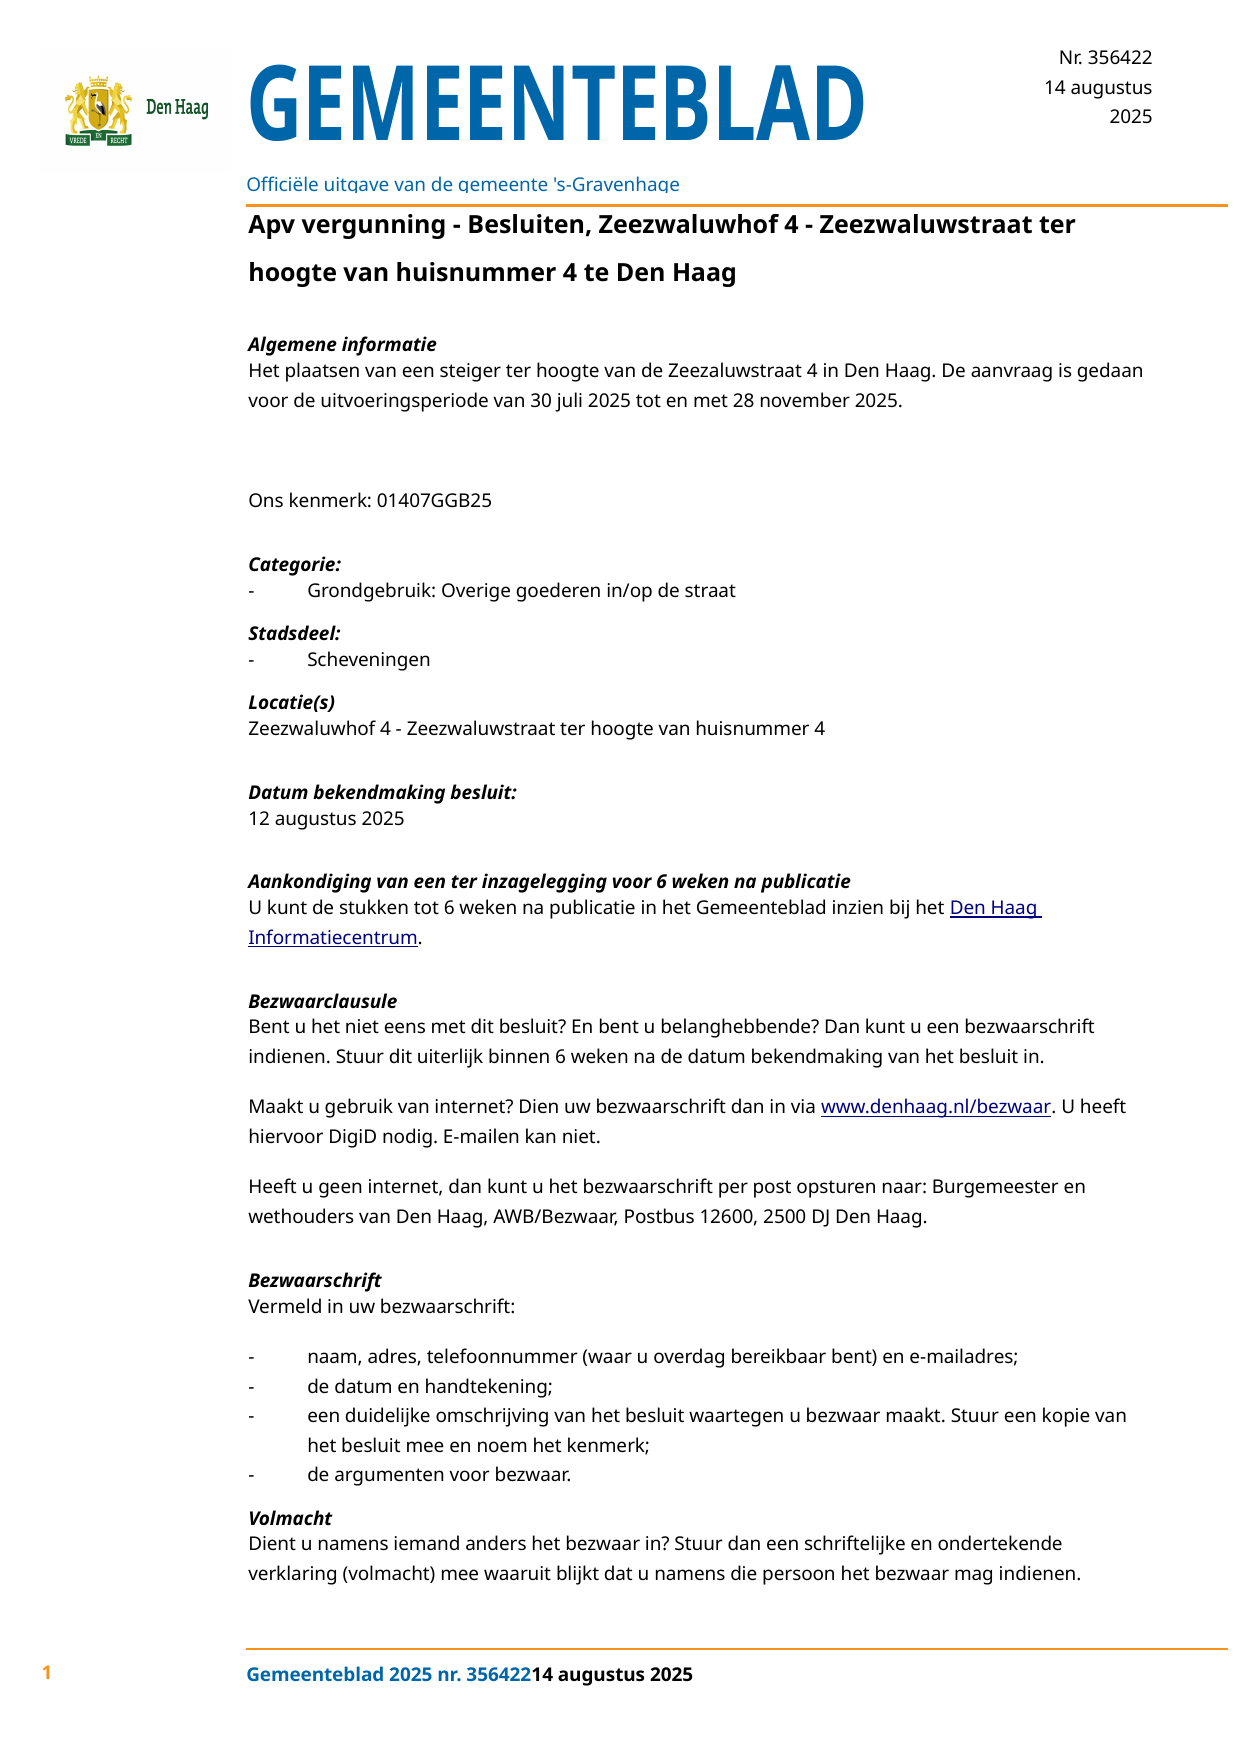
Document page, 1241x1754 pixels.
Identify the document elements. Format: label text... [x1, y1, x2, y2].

list naam, adres, telefoonnummer (waar u overdag bereikbaar bent) en e-mailadres; [248, 1343, 1152, 1369]
list een duidelijke omschrijving van het besluit waartegen u bezwaar maakt. Stuur een kopie van het besluit mee en noem het kenmerk; [248, 1402, 1152, 1458]
picture [41, 47, 231, 172]
list Scheveningen [248, 646, 1152, 672]
text Het plaatsen van een steiger ter hoogte van de Zeezaluwstraat 4 in Den Haag. De aanvraag is gedaan voor de uitvoeringsperiode van 30 juli 2025 tot en met 28 november 2025. [248, 357, 1152, 412]
text Bent u het niet eens met dit besluit? En bent u belanghebbende? Dan kunt u een bezwaarschrift indienen. Stuur dit uiterlijk binnen 6 weken na de datum bekendmaking van het besluit in. [248, 1014, 1152, 1069]
list Grondgebruik: Overige goederen in/op de straat [248, 577, 1152, 603]
text Vermeld in uw bezwaarschrift: [248, 1293, 1152, 1319]
text Bezwaarschrift [248, 1267, 1152, 1293]
text Bezwaarclausule [248, 988, 1152, 1014]
text Categorie: [248, 552, 1152, 577]
text Datum bekendmaking besluit: [248, 779, 1152, 805]
text Heeft u geen internet, dan kunt u het bezwaarschrift per post opsturen naar: Burgemeester en wethouders van Den Haag, AWB/Bezwaar, Postbus 12600, 2500 DJ Den Haag. [248, 1174, 1152, 1229]
text Dient u namens iemand anders het bezwaar in? Stuur dan een schriftelijke en ondertekende verklaring (volmacht) mee waaruit blijkt dat u namens die persoon het bezwaar mag indienen. [248, 1531, 1152, 1586]
text Zeezwaluwhof 4 - Zeezwaluwstraat ter hoogte van huisnummer 4 [248, 715, 1152, 741]
text 12 augustus 2025 [248, 805, 1152, 830]
text Locatie(s) [248, 689, 1152, 715]
text Stadsdeel: [248, 620, 1152, 646]
text Ons kenmerk: 01407GGB25 [248, 488, 1152, 513]
list de argumenten voor bezwaar. [248, 1462, 1152, 1487]
text Volmacht [248, 1505, 1152, 1531]
text Aankondiging van een ter inzagelegging voor 6 weken na publicatie [248, 869, 1152, 894]
text Algemene informatie [248, 331, 1152, 357]
list de datum en handtekening; [248, 1373, 1152, 1399]
text Maakt u gebruik van internet? Dien uw bezwaarschrift dan in via www.denhaag.nl/bezwaar. U heeft hiervoor DigiD nodig. E-mailen kan niet. [248, 1094, 1152, 1149]
text Apv vergunning - Besluiten, Zeezwaluwhof 4 - Zeezwaluwstraat ter hoogte van huisnummer 4 te Den Haag [248, 207, 1152, 288]
text U kunt de stukken tot 6 weken na publicatie in het Gemeenteblad inzien bij het Den Haag Informatiecentrum. [248, 894, 1152, 950]
